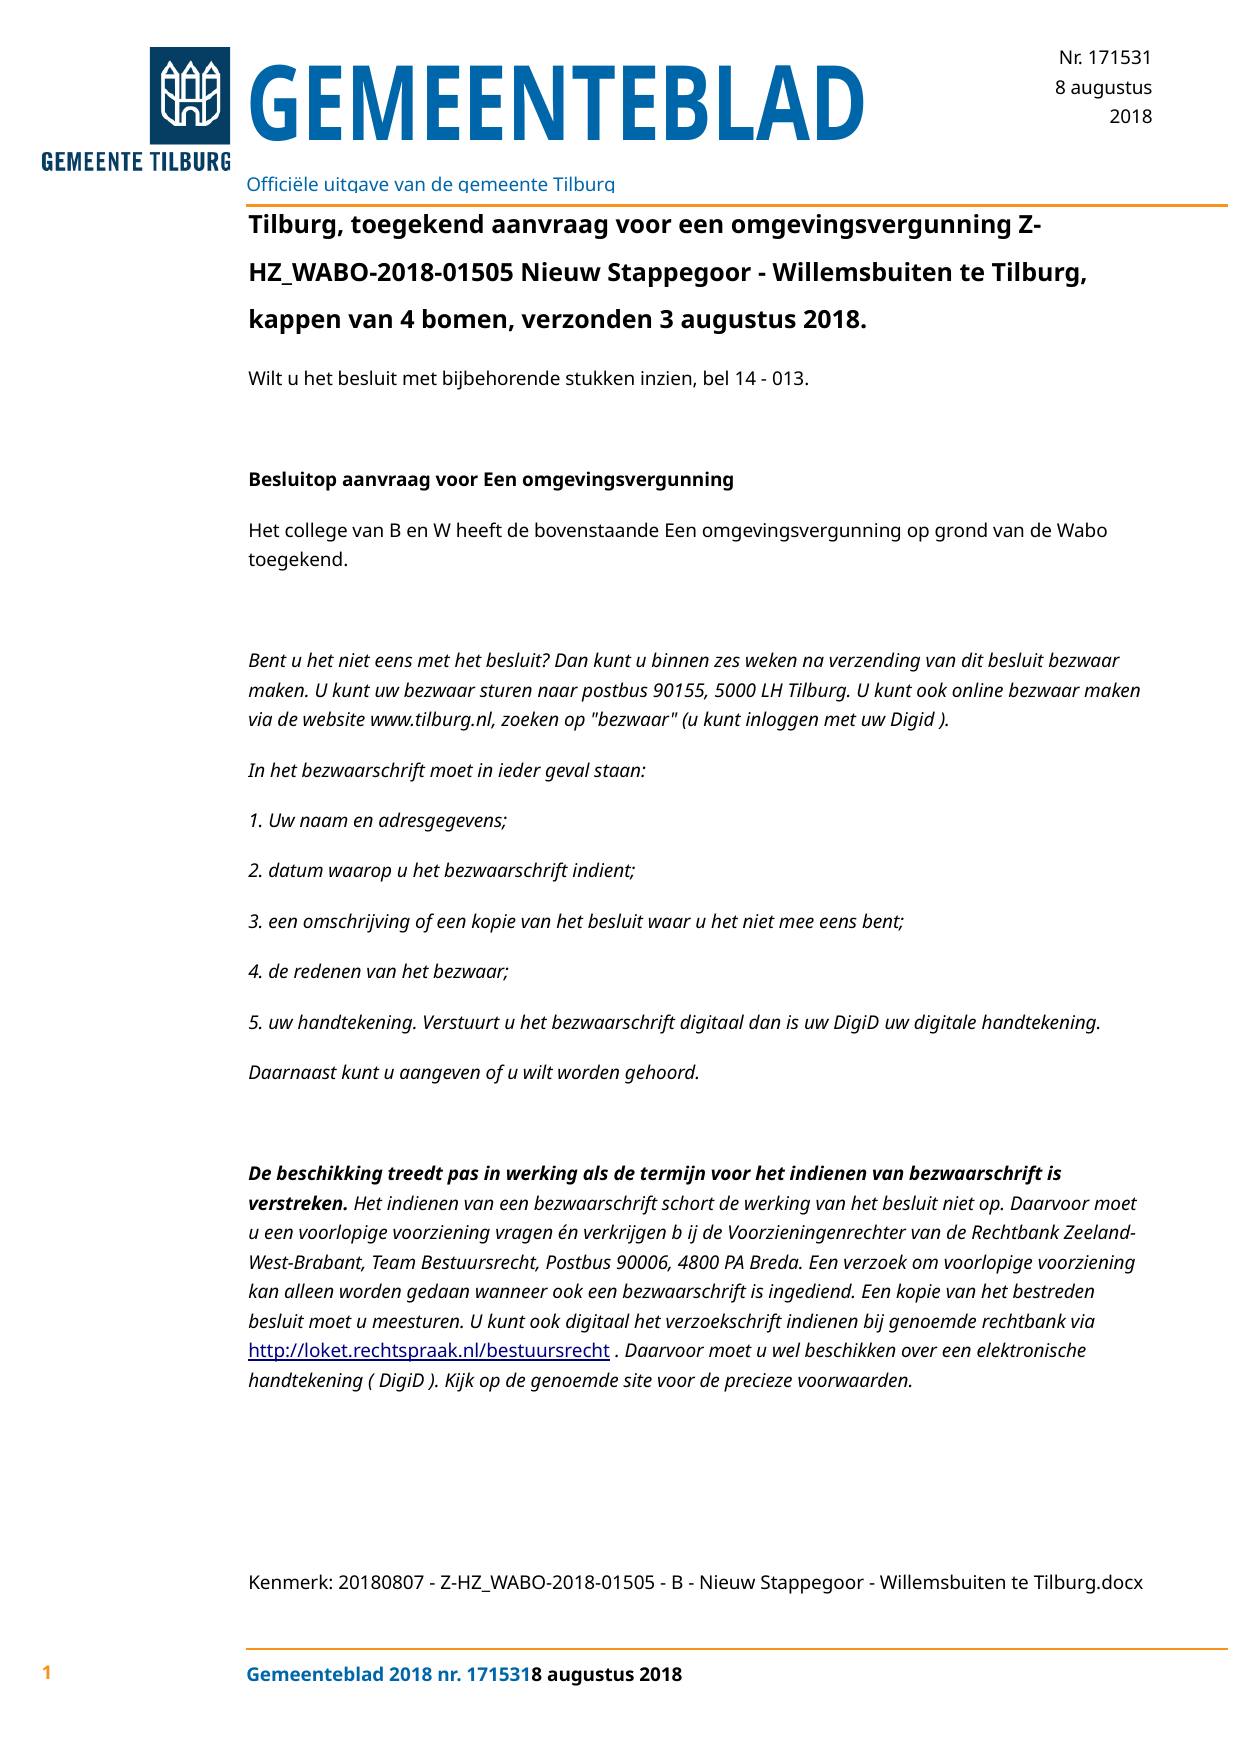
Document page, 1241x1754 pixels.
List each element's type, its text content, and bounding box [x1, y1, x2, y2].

text Bent u het niet eens met het besluit? Dan kunt u binnen zes weken na verzending van dit besluit bezwaar maken. U kunt uw bezwaar sturen naar postbus 90155, 5000 LH Tilburg. U kunt ook online bezwaar maken via de website www.tilburg.nl, zoeken op "bezwaar" (u kunt inloggen met uw Digid ). [248, 647, 1152, 732]
text Wilt u het besluit met bijbehorende stukken inzien, bel 14 - 013. [248, 366, 1152, 391]
text Kenmerk: 20180807 - Z-HZ_WABO-2018-01505 - B - Nieuw Stappegoor - Willemsbuiten te Tilburg.docx [248, 1569, 1152, 1594]
text 2. datum waarop u het bezwaarschrift indient; [248, 858, 1152, 883]
text 5. uw handtekening. Verstuurt u het bezwaarschrift digitaal dan is uw DigiD uw digitale handtekening. [248, 1009, 1152, 1034]
text De beschikking treedt pas in werking als de termijn voor het indienen van bezwaarschrift is verstreken. Het indienen van een bezwaarschrift schort de werking van het besluit niet op. Daarvoor moet u een voorlopige voorziening vragen én verkrijgen b ij de Voorzieningenrechter van de Rechtbank Zeeland-West-Brabant, Team Bestuursrecht, Postbus 90006, 4800 PA Breda. Een verzoek om voorlopige voorziening kan alleen worden gedaan wanneer ook een bezwaarschrift is ingediend. Een kopie van het bestreden besluit moet u meesturen. U kunt ook digitaal het verzoekschrift indienen bij genoemde rechtbank via http://loket.rechtspraak.nl/bestuursrecht . Daarvoor moet u wel beschikken over een elektronische handtekening ( DigiD ). Kijk op de genoemde site voor de precieze voorwaarden. [248, 1160, 1152, 1393]
text In het bezwaarschrift moet in ieder geval staan: [248, 757, 1152, 782]
text 4. de redenen van het bezwaar; [248, 958, 1152, 984]
text 3. een omschrijving of een kopie van het besluit waar u het niet mee eens bent; [248, 908, 1152, 934]
text Daarnaast kunt u aangeven of u wilt worden gehoord. [248, 1059, 1152, 1085]
text 1. Uw naam en adresgegevens; [248, 807, 1152, 833]
text Besluitop aanvraag voor Een omgevingsvergunning [248, 466, 1152, 492]
text Tilburg, toegekend aanvraag voor een omgevingsvergunning Z-HZ_WABO-2018-01505 Nieuw Stappegoor - Willemsbuiten te Tilburg, kappen van 4 bomen, verzonden 3 augustus 2018. [248, 207, 1152, 336]
picture [41, 47, 231, 172]
text Het college van B en W heeft de bovenstaande Een omgevingsvergunning op grond van de Wabo toegekend. [248, 517, 1152, 572]
